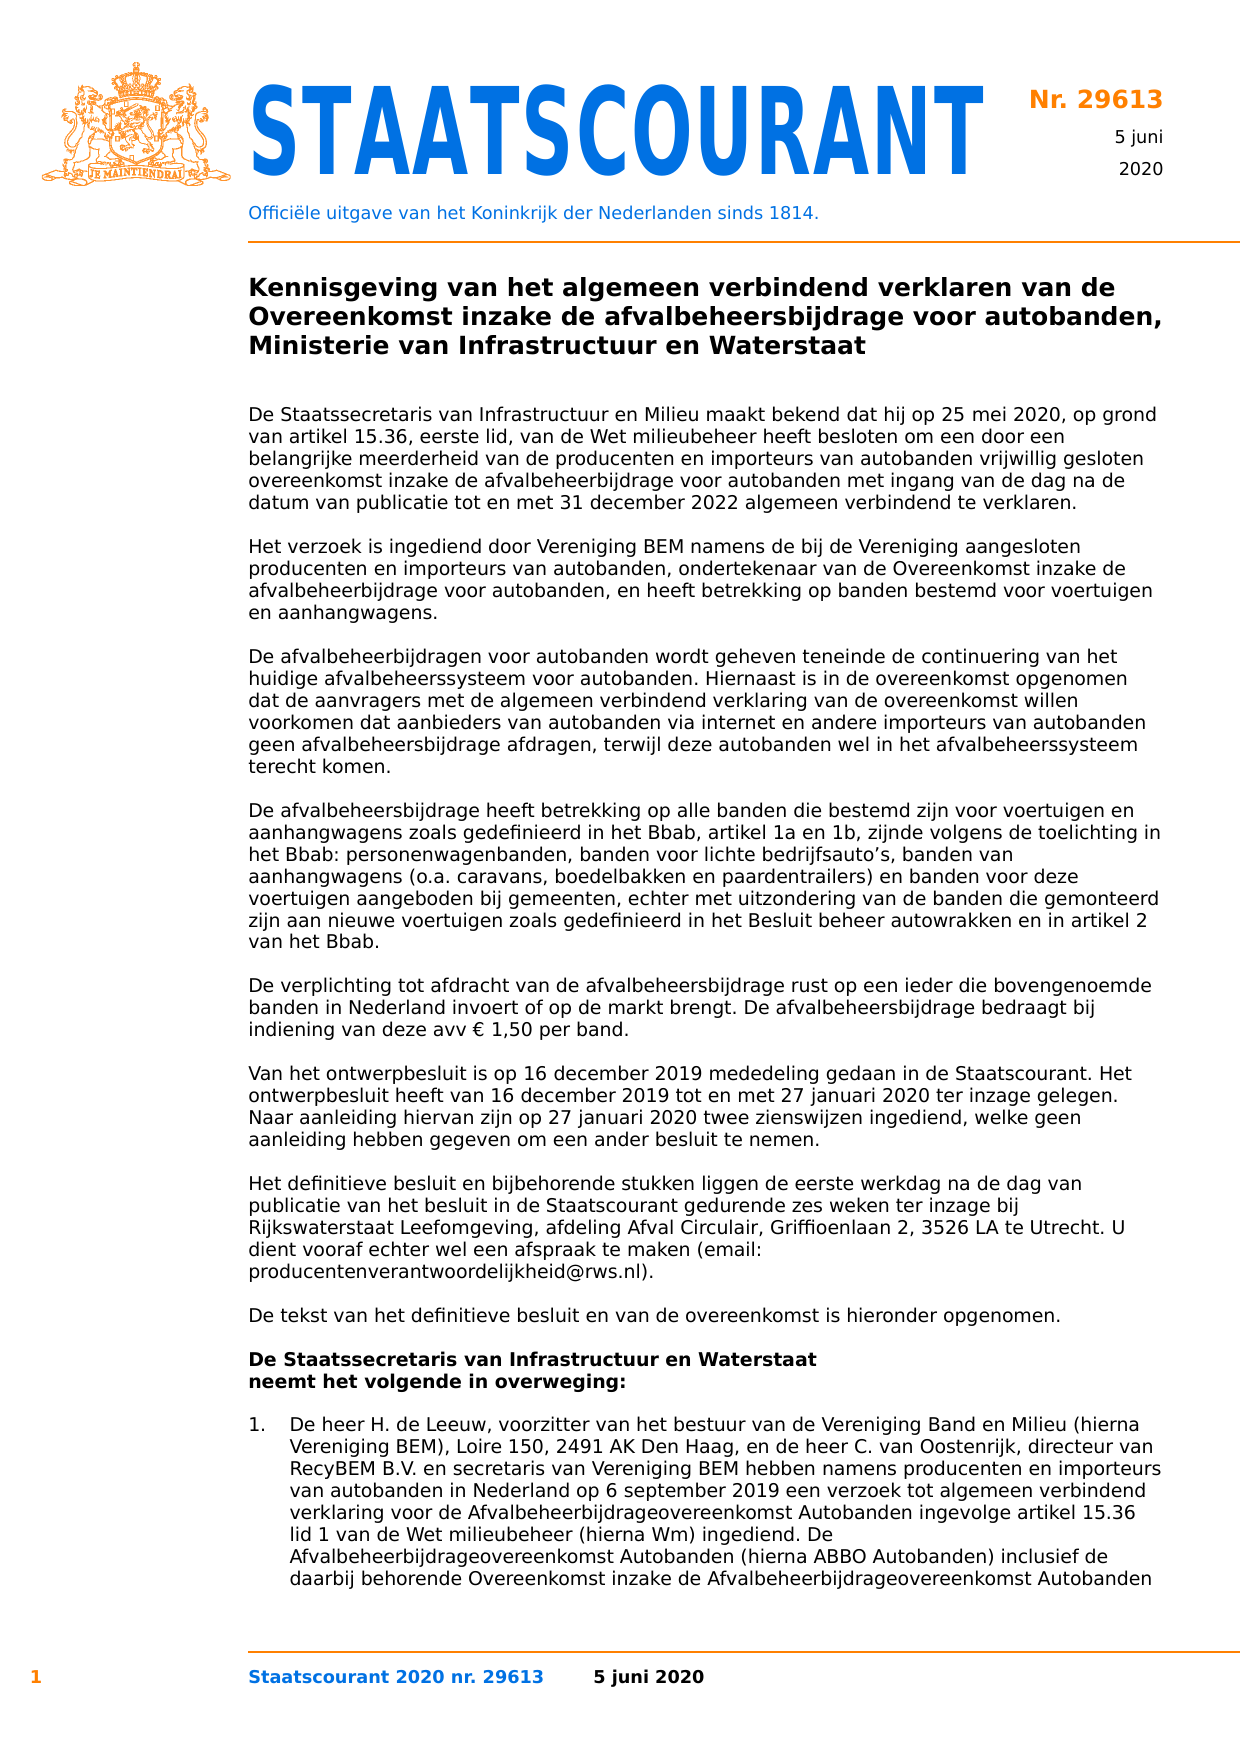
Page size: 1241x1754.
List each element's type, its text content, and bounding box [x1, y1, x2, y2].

text neemt het volgende in overweging: [248, 1371, 1163, 1392]
table_cell 2020 [998, 153, 1240, 203]
text Het definitieve besluit en bijbehorende stukken liggen de eerste werkdag na de dag van publicatie van het besluit in de Staatscourant gedurende zes weken ter inzage bij Rijkswaterstaat Leefomgeving, afdeling Afval Circulair, Griffioenlaan 2, 3526 LA te Utrecht. U dient vooraf echter wel een afspraak te maken (email: producentenverantwoordelijkheid@rws.nl). [248, 1173, 1163, 1283]
text Het verzoek is ingediend door Vereniging BEM namens de bij de Vereniging aangesloten producenten en importeurs van autobanden, ondertekenaar van de Overeenkomst inzake de afvalbeheerbijdrage voor autobanden, en heeft betrekking op banden bestemd voor voertuigen en aanhangwagens. [248, 536, 1163, 624]
subtitle Kennisgeving van het algemeen verbindend verklaren van de Overeenkomst inzake de afvalbeheersbijdrage voor autobanden, Ministerie van Infrastructuur en Waterstaat [248, 273, 1163, 361]
table_header STAATSCOURANT [248, 62, 998, 203]
text De afvalbeheersbijdrage heeft betrekking op alle banden die bestemd zijn voor voertuigen en aanhangwagens zoals gedefinieerd in het Bbab, artikel 1a en 1b, zijnde volgens de toelichting in het Bbab: personenwagenbanden, banden voor lichte bedrijfsauto’s, banden van aanhangwagens (o.a. caravans, boedelbakken en paardentrailers) en banden voor deze voertuigen aangeboden bij gemeenten, echter met uitzondering van de banden die gemonteerd zijn aan nieuwe voertuigen zoals gedefinieerd in het Besluit beheer autowrakken en in artikel 2 van het Bbab. [248, 799, 1163, 953]
text De afvalbeheerbijdragen voor autobanden wordt geheven teneinde de continuering van het huidige afvalbeheerssysteem voor autobanden. Hiernaast is in de overeenkomst opgenomen dat de aanvragers met de algemeen verbindend verklaring van de overeenkomst willen voorkomen dat aanbieders van autobanden via internet en andere importeurs van autobanden geen afvalbeheersbijdrage afdragen, terwijl deze autobanden wel in het afvalbeheerssysteem terecht komen. [248, 646, 1163, 778]
table_header Nr. 29613 [998, 62, 1240, 121]
text De Staatssecretaris van Infrastructuur en Waterstaat [248, 1348, 1163, 1371]
table_header [25, 62, 248, 241]
text Van het ontwerpbesluit is op 16 december 2019 mededeling gedaan in de Staatscourant. Het ontwerpbesluit heeft van 16 december 2019 tot en met 27 januari 2020 ter inzage gelegen. Naar aanleiding hiervan zijn op 27 januari 2020 twee zienswijzen ingediend, welke geen aanleiding hebben gegeven om een ander besluit te nemen. [248, 1063, 1163, 1151]
text De tekst van het definitieve besluit en van de overeenkomst is hieronder opgenomen. [248, 1305, 1163, 1327]
text De Staatssecretaris van Infrastructuur en Milieu maakt bekend dat hij op 25 mei 2020, op grond van artikel 15.36, eerste lid, van de Wet milieubeheer heeft besloten om een door een belangrijke meerderheid van de producenten en importeurs van autobanden vrijwillig gesloten overeenkomst inzake de afvalbeheerbijdrage voor autobanden met ingang van de dag na de datum van publicatie tot en met 31 december 2022 algemeen verbindend te verklaren. [248, 404, 1163, 514]
table_cell 5 juni [998, 121, 1240, 153]
text 1. De heer H. de Leeuw, voorzitter van het bestuur van de Vereniging Band en Milieu (hierna Vereniging BEM), Loire 150, 2491 AK Den Haag, en de heer C. van Oostenrijk, directeur van RecyBEM B.V. en secretaris van Vereniging BEM hebben namens producenten en importeurs van autobanden in Nederland op 6 september 2019 een verzoek tot algemeen verbindend verklaring voor de Afvalbeheerbijdrageovereenkomst Autobanden ingevolge artikel 15.36 lid 1 van de Wet milieubeheer (hierna Wm) ingediend. De Afvalbeheerbijdrageovereenkomst Autobanden (hierna ABBO Autobanden) inclusief de daarbij behorende Overeenkomst inzake de Afvalbeheerbijdrageovereenkomst Autobanden [248, 1414, 1163, 1590]
picture [41, 62, 231, 186]
text De verplichting tot afdracht van de afvalbeheersbijdrage rust op een ieder die bovengenoemde banden in Nederland invoert of op de markt brengt. De afvalbeheersbijdrage bedraagt bij indiening van deze avv € 1,50 per band. [248, 975, 1163, 1041]
table_cell Officiële uitgave van het Koninkrijk der Nederlanden sinds 1814. [248, 203, 1240, 241]
